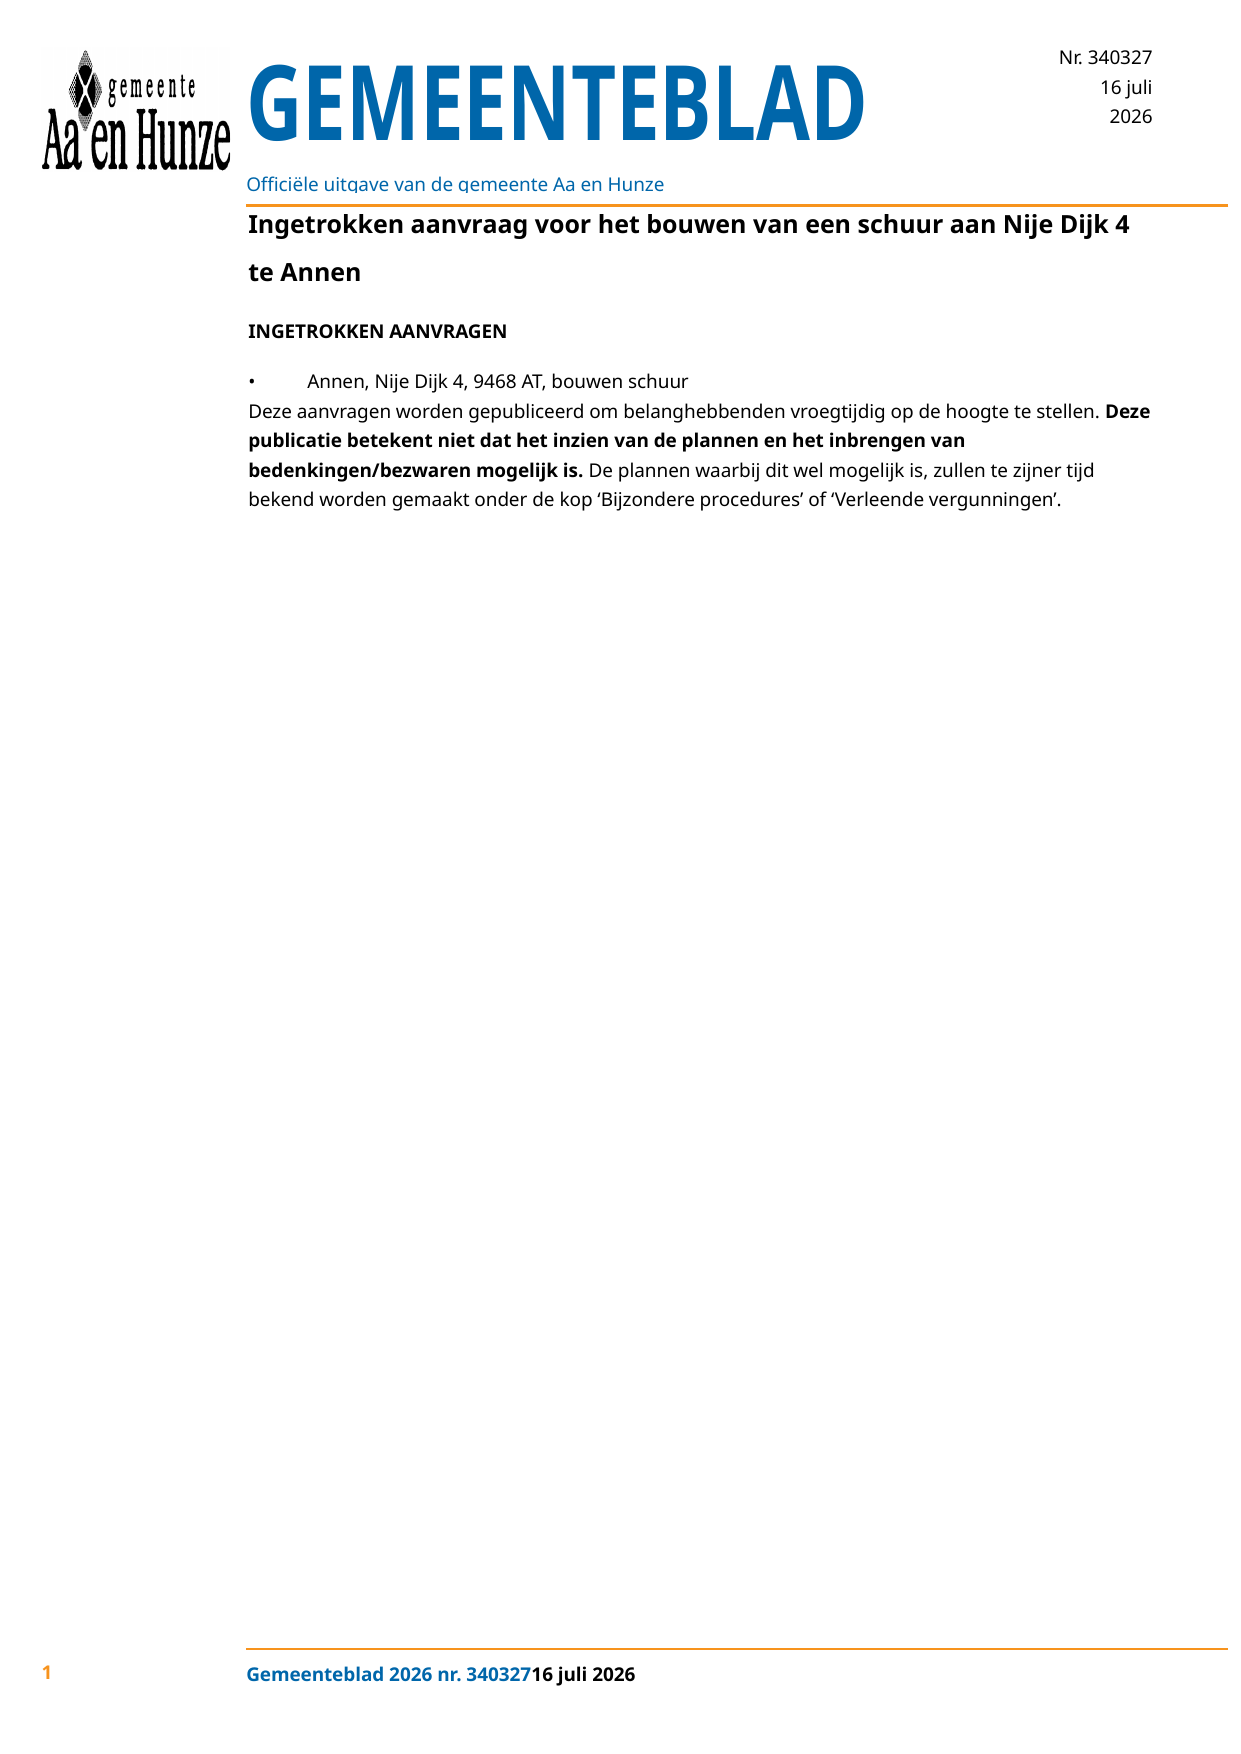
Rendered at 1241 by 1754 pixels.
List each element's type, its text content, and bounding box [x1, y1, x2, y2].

text Deze aanvragen worden gepubliceerd om belanghebbenden vroegtijdig op de hoogte te stellen. Deze publicatie betekent niet dat het inzien van de plannen en het inbrengen van bedenkingen/bezwaren mogelijk is. De plannen waarbij dit wel mogelijk is, zullen te zijner tijd bekend worden gemaakt onder de kop ‘Bijzondere procedures’ of ‘Verleende vergunningen’. [248, 398, 1152, 512]
list Annen, Nije Dijk 4, 9468 AT, bouwen schuur [248, 368, 1152, 394]
text Ingetrokken aanvraag voor het bouwen van een schuur aan Nije Dijk 4 te Annen [248, 207, 1152, 288]
picture [41, 47, 231, 172]
text INGETROKKEN AANVRAGEN [248, 318, 1152, 344]
